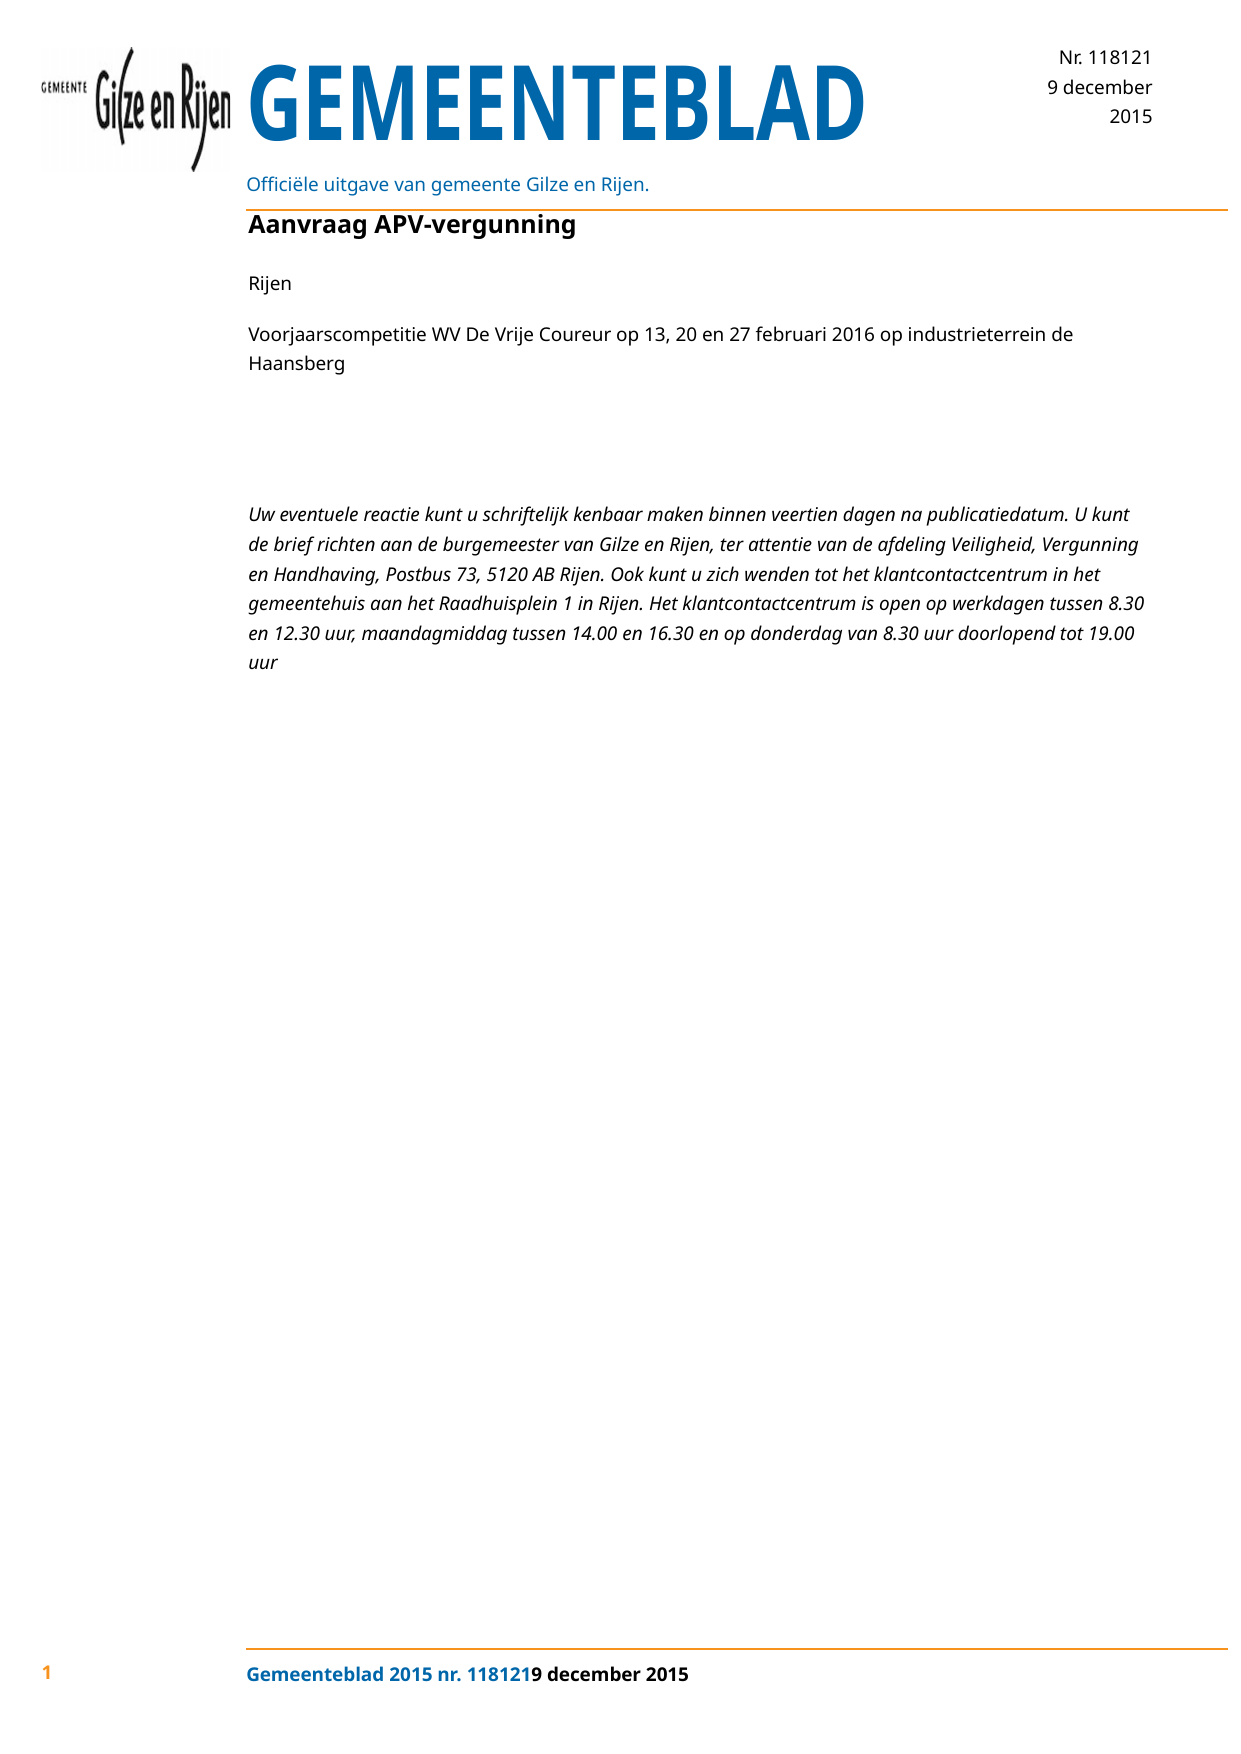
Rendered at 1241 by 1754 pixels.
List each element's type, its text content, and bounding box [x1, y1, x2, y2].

text Aanvraag APV-vergunning [248, 211, 1152, 241]
text Uw eventuele reactie kunt u schriftelijk kenbaar maken binnen veertien dagen na publicatiedatum. U kunt de brief richten aan de burgemeester van Gilze en Rijen, ter attentie van de afdeling Veiligheid, Vergunning en Handhaving, Postbus 73, 5120 AB Rijen. Ook kunt u zich wenden tot het klantcontactcentrum in het gemeentehuis aan het Raadhuisplein 1 in Rijen. Het klantcontactcentrum is open op werkdagen tussen 8.30 en 12.30 uur, maandagmiddag tussen 14.00 en 16.30 en op donderdag van 8.30 uur doorlopend tot 19.00 uur [248, 502, 1152, 675]
picture [41, 47, 231, 172]
text Rijen [248, 270, 1152, 296]
text Voorjaarscompetitie WV De Vrije Coureur op 13, 20 en 27 februari 2016 op industrieterrein de Haansberg [248, 321, 1152, 376]
